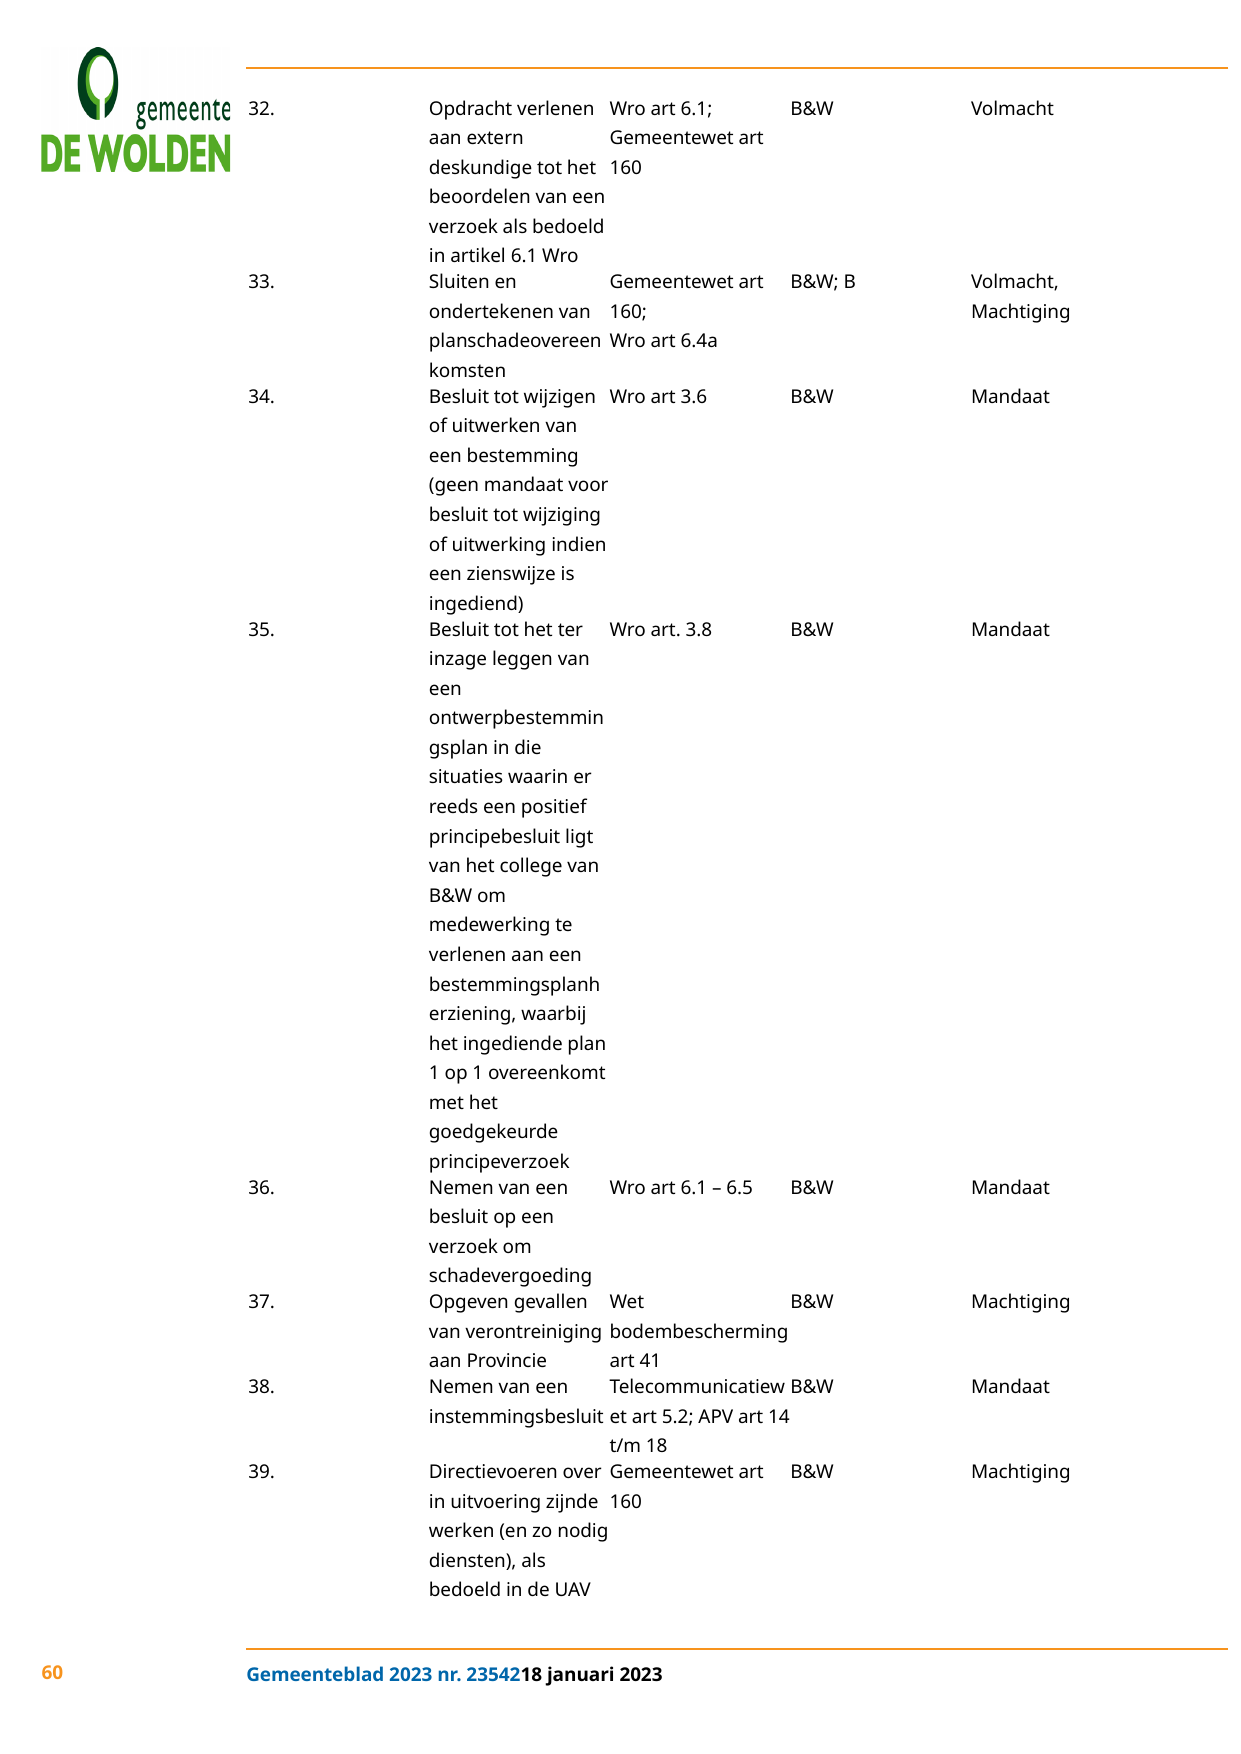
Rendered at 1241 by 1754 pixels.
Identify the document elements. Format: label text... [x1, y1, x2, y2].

table_cell B&W [790, 1373, 971, 1458]
table_cell Gemeentewet art 160; Wro art 6.4a [609, 269, 790, 383]
table_cell Volmacht, Machtiging [971, 269, 1152, 383]
table_cell [248, 95, 429, 268]
table_cell B&W [790, 1289, 971, 1373]
table_cell Opdracht verlenen aan extern deskundige tot het beoordelen van een verzoek als bedoeld in artikel 6.1 Wro [429, 95, 609, 268]
table_cell [248, 1373, 429, 1458]
table_cell B&W [790, 1458, 971, 1602]
table_cell Mandaat [971, 383, 1152, 616]
table_cell Machtiging [971, 1289, 1152, 1373]
table_cell B&W [790, 383, 971, 616]
picture [41, 47, 231, 172]
table_cell Besluit tot het ter inzage leggen van een ontwerpbestemmingsplan in die situaties waarin er reeds een positief principebesluit ligt van het college van B&W om medewerking te verlenen aan een bestemmingsplanherziening, waarbij het ingediende plan 1 op 1 overeenkomt met het goedgekeurde principeverzoek [429, 616, 609, 1174]
table_cell Mandaat [971, 1174, 1152, 1288]
table_cell [248, 616, 429, 1174]
table_cell Wet bodembescherming art 41 [609, 1289, 790, 1373]
table_cell [248, 1174, 429, 1288]
table_cell Wro art. 3.8 [609, 616, 790, 1174]
table_cell Besluit tot wijzigen of uitwerken van een bestemming (geen mandaat voor besluit tot wijziging of uitwerking indien een zienswijze is ingediend) [429, 383, 609, 616]
table_cell Nemen van een instemmingsbesluit [429, 1373, 609, 1458]
table_cell B&W [790, 1174, 971, 1288]
table_cell B&W [790, 616, 971, 1174]
table_cell Gemeentewet art 160 [609, 1458, 790, 1602]
table_cell Sluiten en ondertekenen van planschadeovereenkomsten [429, 269, 609, 383]
table_cell Wro art 6.1; Gemeentewet art 160 [609, 95, 790, 268]
table_cell Mandaat [971, 1373, 1152, 1458]
table_cell Telecommunicatiewet art 5.2; APV art 14 t/m 18 [609, 1373, 790, 1458]
table_cell [248, 383, 429, 616]
table_cell Volmacht [971, 95, 1152, 268]
table_cell Wro art 3.6 [609, 383, 790, 616]
table_cell Machtiging [971, 1458, 1152, 1602]
table_cell B&W; B [790, 269, 971, 383]
table_cell [248, 269, 429, 383]
table_cell Mandaat [971, 616, 1152, 1174]
table_cell [248, 1458, 429, 1602]
table_cell Nemen van een besluit op een verzoek om schadevergoeding [429, 1174, 609, 1288]
table_cell Wro art 6.1 – 6.5 [609, 1174, 790, 1288]
table_cell B&W [790, 95, 971, 268]
table_cell [248, 1289, 429, 1373]
table_cell Directievoeren over in uitvoering zijnde werken (en zo nodig diensten), als bedoeld in de UAV [429, 1458, 609, 1602]
table_cell Opgeven gevallen van verontreiniging aan Provincie [429, 1289, 609, 1373]
